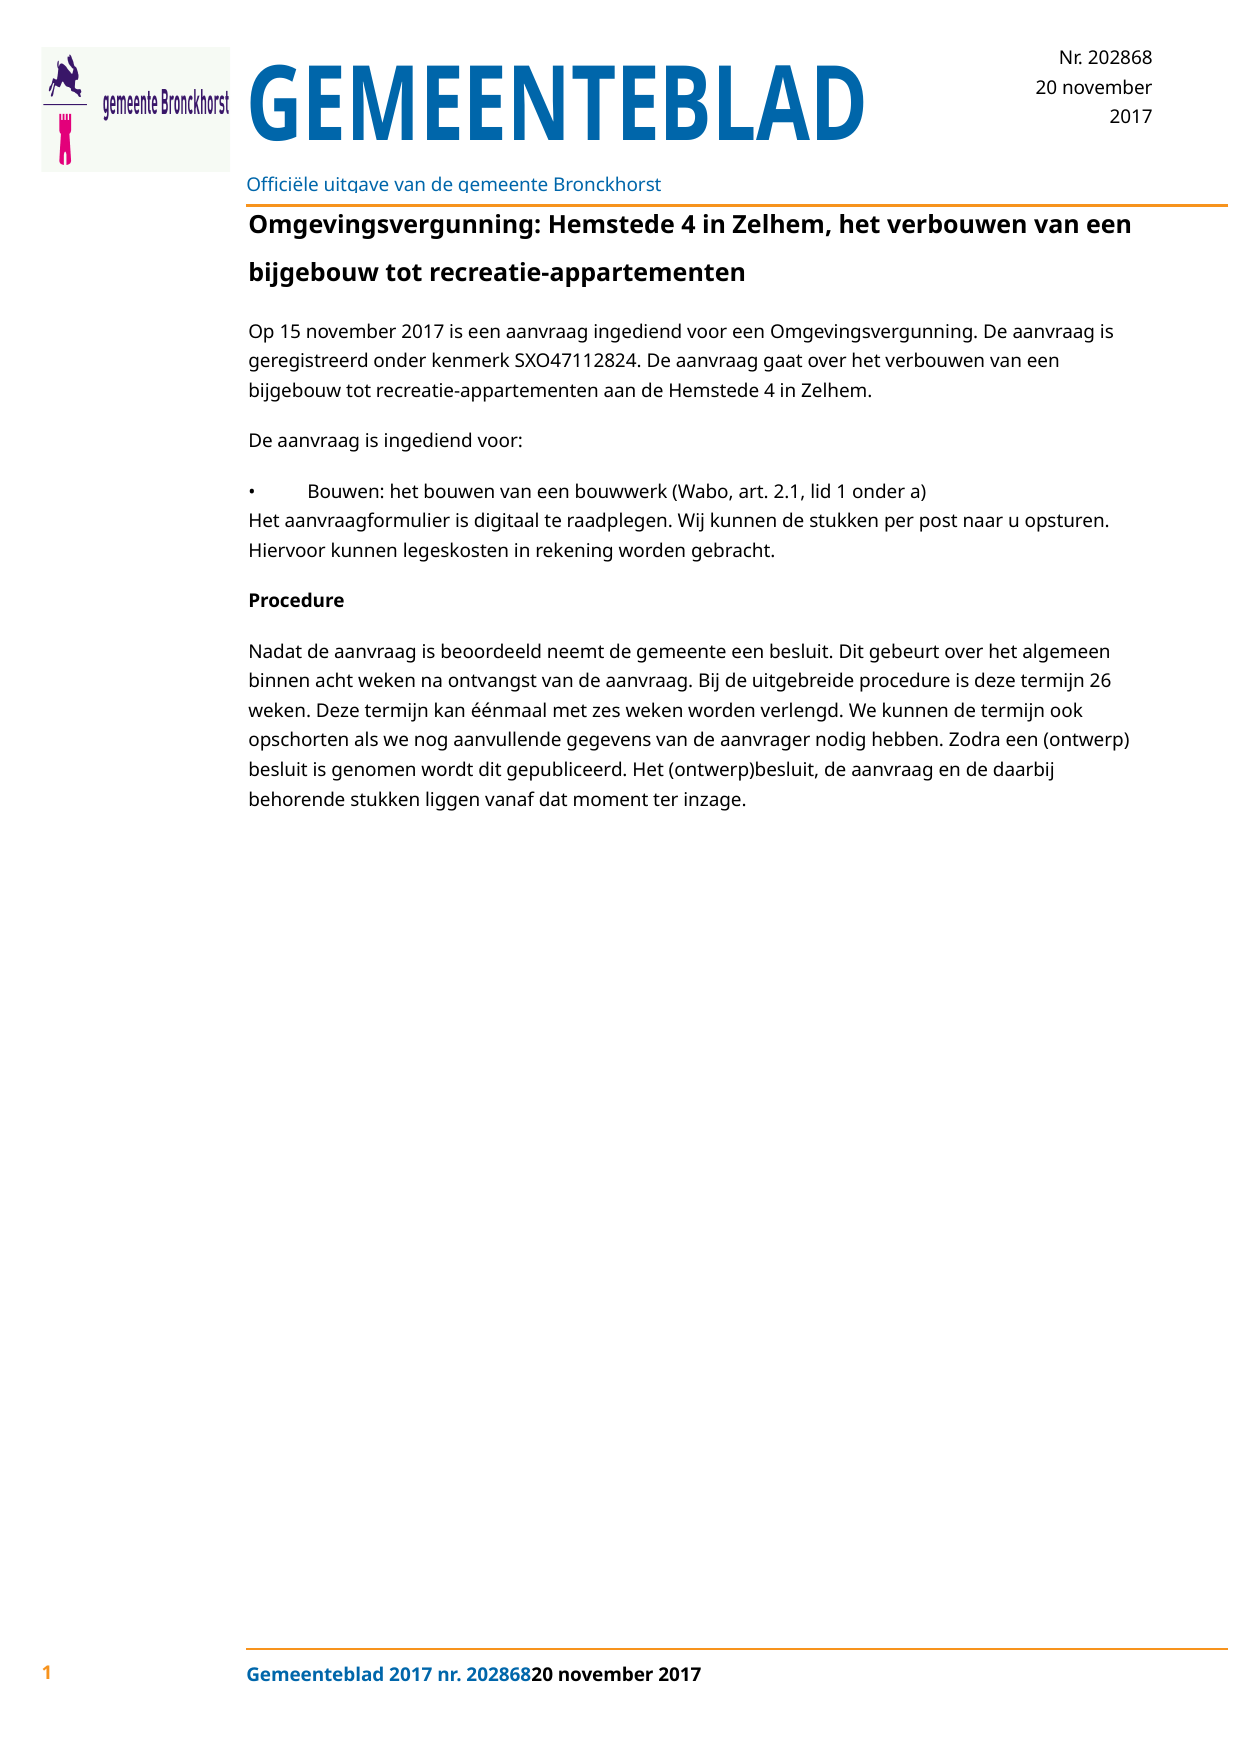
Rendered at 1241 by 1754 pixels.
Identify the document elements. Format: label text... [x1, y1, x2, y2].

picture [41, 47, 231, 172]
text Procedure [248, 587, 1152, 613]
text Op 15 november 2017 is een aanvraag ingediend voor een Omgevingsvergunning. De aanvraag is geregistreerd onder kenmerk SXO47112824. De aanvraag gaat over het verbouwen van een bijgebouw tot recreatie-appartementen aan de Hemstede 4 in Zelhem. [248, 318, 1152, 403]
text Nadat de aanvraag is beoordeeld neemt de gemeente een besluit. Dit gebeurt over het algemeen binnen acht weken na ontvangst van de aanvraag. Bij de uitgebreide procedure is deze termijn 26 weken. Deze termijn kan éénmaal met zes weken worden verlengd. We kunnen de termijn ook opschorten als we nog aanvullende gegevens van de aanvrager nodig hebben. Zodra een (ontwerp) besluit is genomen wordt dit gepubliceerd. Het (ontwerp)besluit, de aanvraag en de daarbij behorende stukken liggen vanaf dat moment ter inzage. [248, 638, 1152, 812]
text Het aanvraagformulier is digitaal te raadplegen. Wij kunnen de stukken per post naar u opsturen. Hiervoor kunnen legeskosten in rekening worden gebracht. [248, 507, 1152, 563]
text Omgevingsvergunning: Hemstede 4 in Zelhem, het verbouwen van een bijgebouw tot recreatie-appartementen [248, 207, 1152, 288]
text De aanvraag is ingediend voor: [248, 427, 1152, 453]
list Bouwen: het bouwen van een bouwwerk (Wabo, art. 2.1, lid 1 onder a) [248, 478, 1152, 504]
